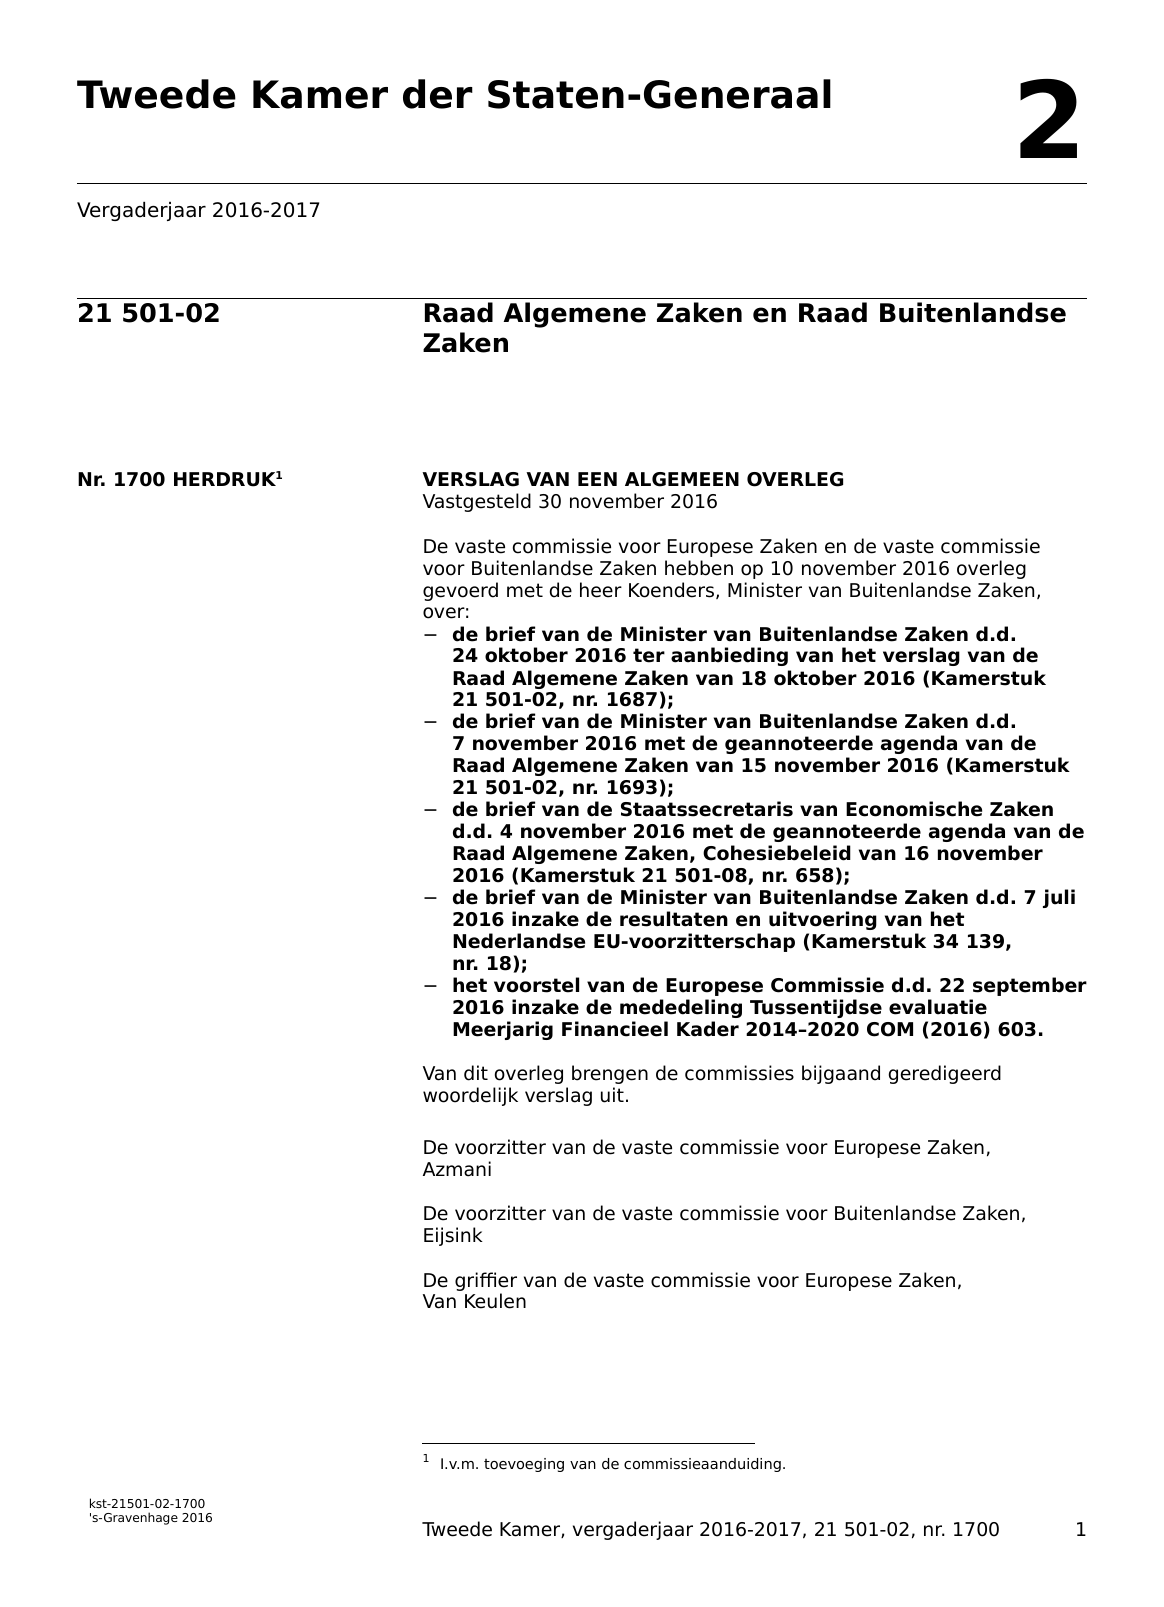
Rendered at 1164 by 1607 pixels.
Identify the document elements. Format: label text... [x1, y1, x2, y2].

text − de brief van de Minister van Buitenlandse Zaken d.d. 24 oktober 2016 ter aanbieding van het verslag van de Raad Algemene Zaken van 18 oktober 2016 (Kamerstuk 21 501-02, nr. 1687); [422, 623, 1087, 711]
table_cell Vergaderjaar 2016-2017 [77, 184, 1087, 298]
text De griffier van de vaste commissie voor Europese Zaken, Van Keulen [422, 1269, 1087, 1313]
text kst-21501-02-1700 [88, 1497, 323, 1511]
text − de brief van de Minister van Buitenlandse Zaken d.d. 7 november 2016 met de geannoteerde agenda van de Raad Algemene Zaken van 15 november 2016 (Kamerstuk 21 501-02, nr. 1693); [422, 711, 1087, 799]
text Vastgesteld 30 november 2016 [422, 491, 1087, 513]
text − het voorstel van de Europese Commissie d.d. 22 september 2016 inzake de mededeling Tussentijdse evaluatie Meerjarig Financieel Kader 2014–2020 COM (2016) 603. [422, 975, 1087, 1041]
table_header 2 [886, 59, 1087, 183]
table_header Tweede Kamer der Staten-Generaal [77, 59, 886, 183]
text 's-Gravenhage 2016 [88, 1511, 323, 1525]
text Van dit overleg brengen de commissies bijgaand geredigeerd woordelijk verslag uit. [422, 1063, 1087, 1107]
text I.v.m. toevoeging van de commissieaanduiding. [422, 1452, 1087, 1474]
text − de brief van de Minister van Buitenlandse Zaken d.d. 7 juli 2016 inzake de resultaten en uitvoering van het Nederlandse EU-voorzitterschap (Kamerstuk 34 139, nr. 18); [422, 887, 1087, 975]
text De voorzitter van de vaste commissie voor Europese Zaken, Azmani [422, 1137, 1087, 1181]
subtitle Nr. 1700 HERDRUK VERSLAG VAN EEN ALGEMEEN OVERLEG [77, 469, 1087, 491]
text De vaste commissie voor Europese Zaken en de vaste commissie voor Buitenlandse Zaken hebben op 10 november 2016 overleg gevoerd met de heer Koenders, Minister van Buitenlandse Zaken, over: [422, 536, 1087, 623]
subtitle 21 501-02 Raad Algemene Zaken en Raad Buitenlandse Zaken [77, 299, 1087, 358]
text De voorzitter van de vaste commissie voor Buitenlandse Zaken, Eijsink [422, 1203, 1087, 1247]
text − de brief van de Staatssecretaris van Economische Zaken d.d. 4 november 2016 met de geannoteerde agenda van de Raad Algemene Zaken, Cohesiebeleid van 16 november 2016 (Kamerstuk 21 501-08, nr. 658); [422, 799, 1087, 887]
